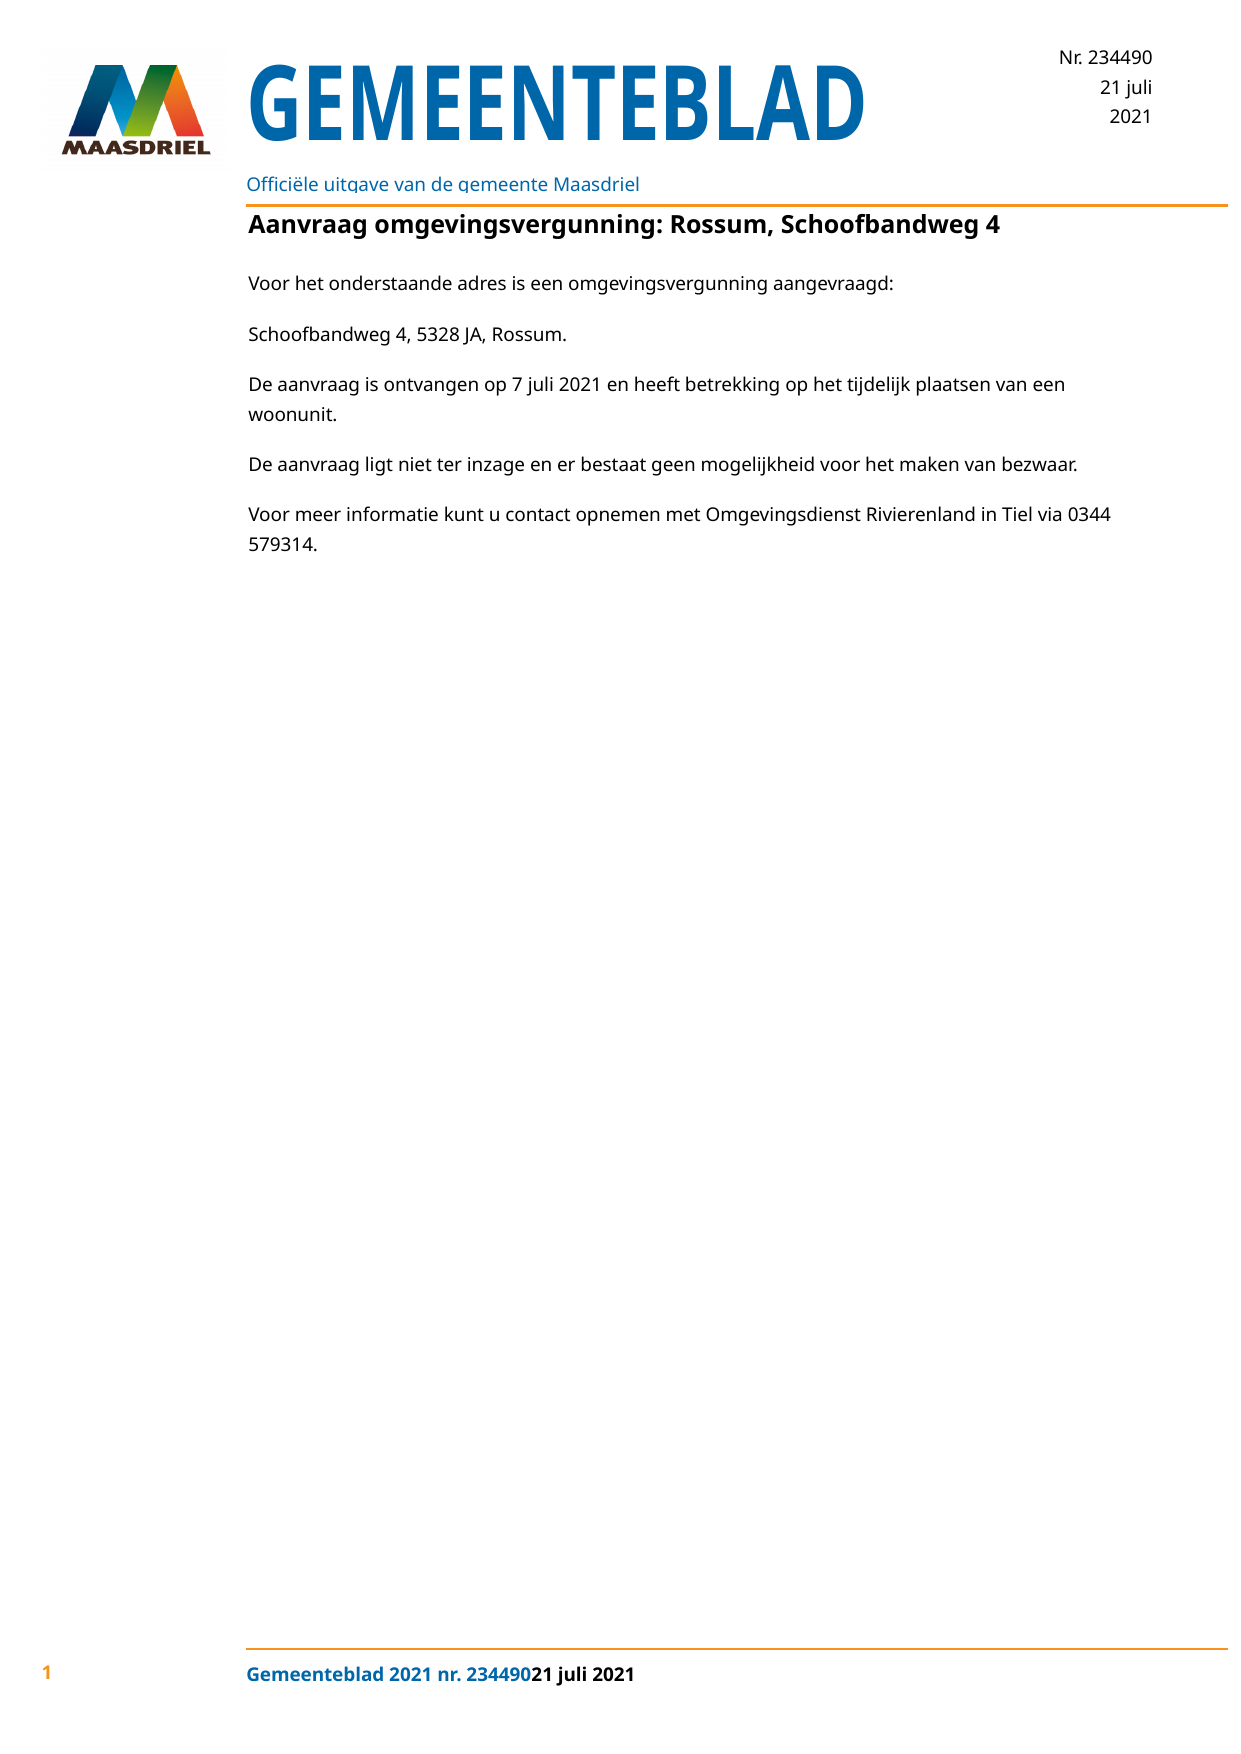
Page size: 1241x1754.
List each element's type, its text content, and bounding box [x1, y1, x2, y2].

text De aanvraag ligt niet ter inzage en er bestaat geen mogelijkheid voor het maken van bezwaar. [248, 451, 1152, 477]
text Schoofbandweg 4, 5328 JA, Rossum. [248, 321, 1152, 346]
text De aanvraag is ontvangen op 7 juli 2021 en heeft betrekking op het tijdelijk plaatsen van een woonunit. [248, 371, 1152, 426]
text Voor meer informatie kunt u contact opnemen met Omgevingsdienst Rivierenland in Tiel via 0344 579314. [248, 502, 1152, 557]
picture [41, 47, 231, 172]
text Aanvraag omgevingsvergunning: Rossum, Schoofbandweg 4 [248, 207, 1152, 241]
text Voor het onderstaande adres is een omgevingsvergunning aangevraagd: [248, 270, 1152, 296]
